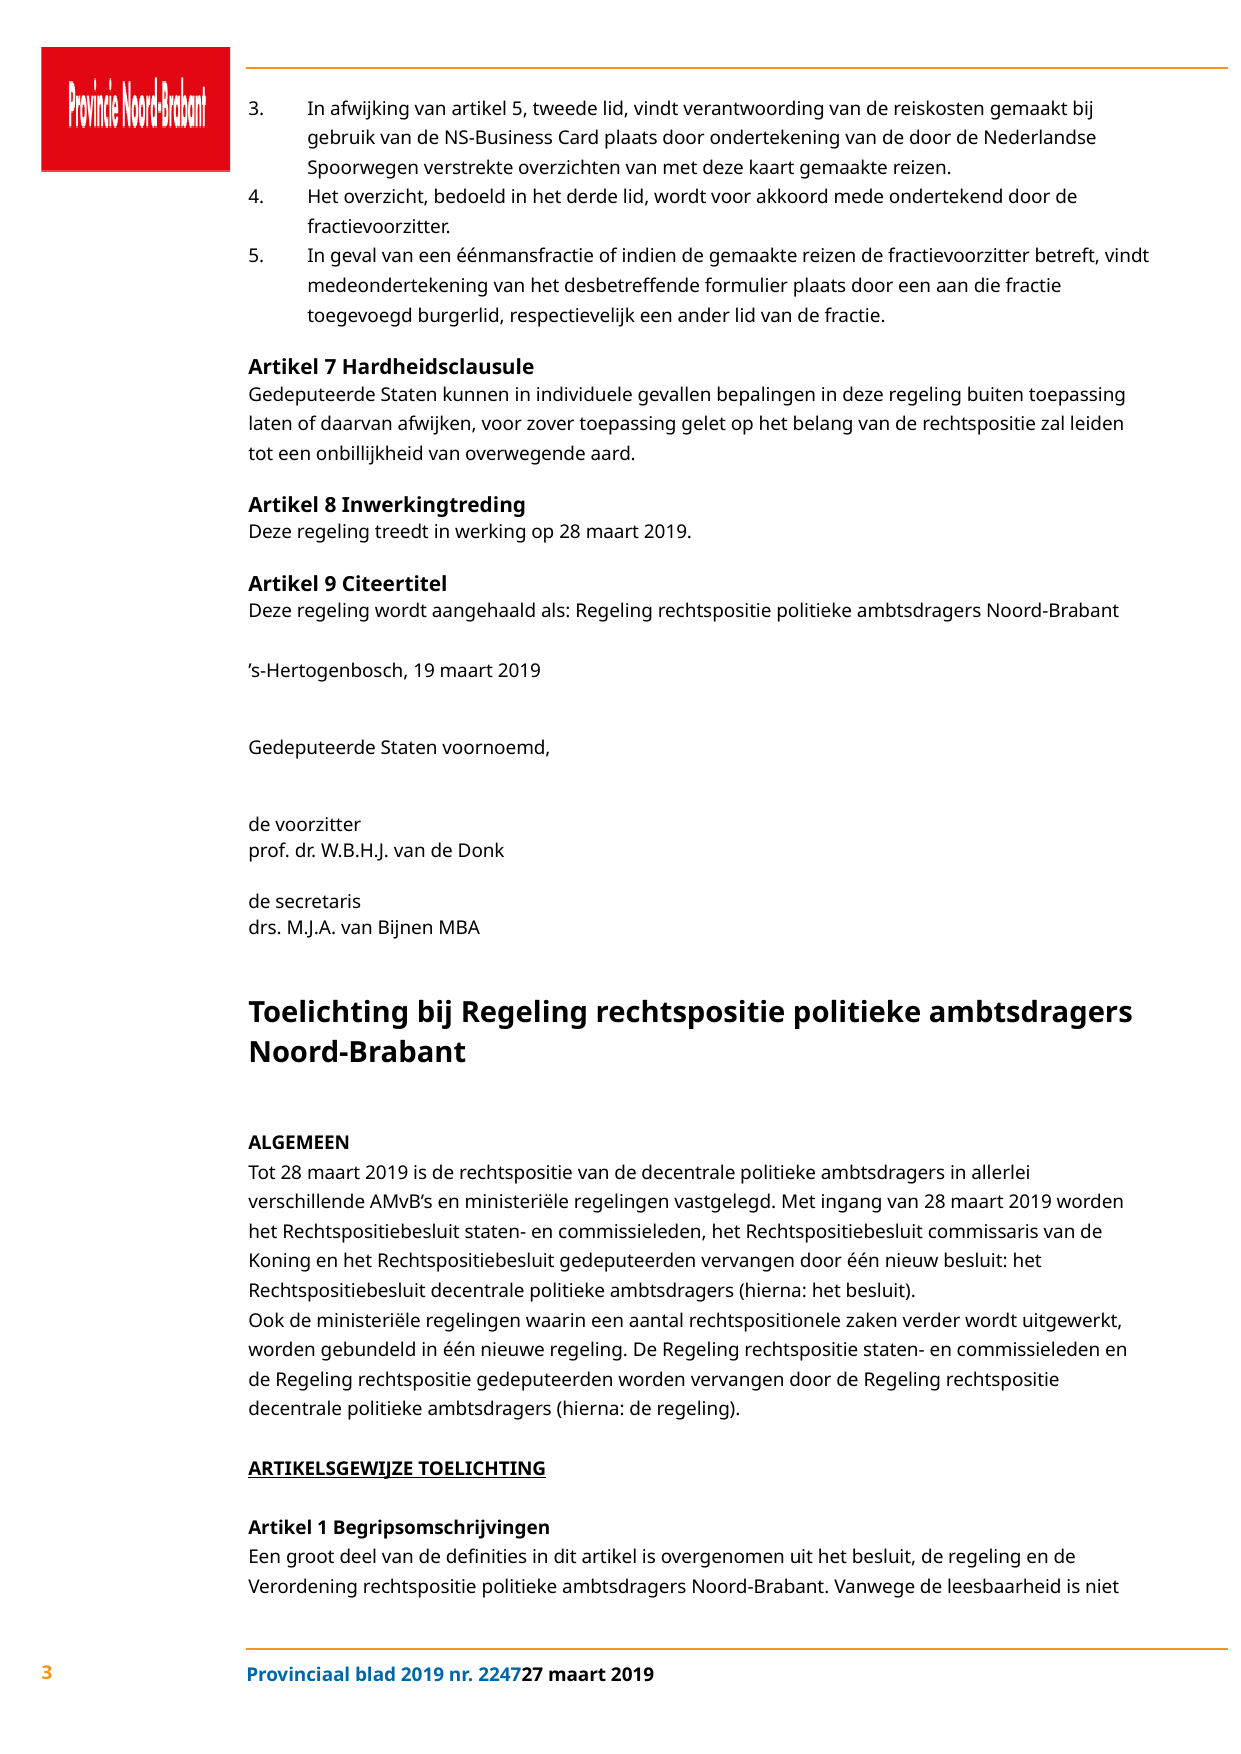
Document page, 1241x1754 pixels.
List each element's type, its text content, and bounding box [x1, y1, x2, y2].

text Deze regeling wordt aangehaald als: Regeling rechtspositie politieke ambtsdragers Noord-Brabant [248, 598, 1152, 623]
text Artikel 1 Begripsomschrijvingen [248, 1514, 1152, 1540]
text Toelichting bij Regeling rechtspositie politieke ambtsdragers Noord-Brabant [248, 991, 1152, 1071]
text ARTIKELSGEWIJZE TOELICHTING [248, 1455, 1152, 1481]
picture [41, 47, 231, 172]
list Het overzicht, bedoeld in het derde lid, wordt voor akkoord mede ondertekend door de fractievoorzitter. [248, 183, 1152, 239]
text ALGEMEEN [248, 1129, 1152, 1155]
text ’s-Hertogenbosch, 19 maart 2019 [248, 657, 1152, 682]
text drs. M.J.A. van Bijnen MBA [248, 914, 1152, 940]
text Een groot deel van de definities in dit artikel is overgenomen uit het besluit, de regeling en de Verordening rechtspositie politieke ambtsdragers Noord-Brabant. Vanwege de leesbaarheid is niet [248, 1543, 1152, 1599]
text Ook de ministeriële regelingen waarin een aantal rechtspositionele zaken verder wordt uitgewerkt, worden gebundeld in één nieuwe regeling. De Regeling rechtspositie staten- en commissieleden en de Regeling rechtspositie gedeputeerden worden vervangen door de Regeling rechtspositie decentrale politieke ambtsdragers (hierna: de regeling). [248, 1307, 1152, 1421]
text de secretaris [248, 888, 1152, 914]
text Artikel 8 Inwerkingtreding [248, 490, 1152, 519]
text Artikel 9 Citeertitel [248, 569, 1152, 598]
text prof. dr. W.B.H.J. van de Donk [248, 837, 1152, 863]
list In afwijking van artikel 5, tweede lid, vindt verantwoording van de reiskosten gemaakt bij gebruik van de NS-Business Card plaats door ondertekening van de door de Nederlandse Spoorwegen verstrekte overzichten van met deze kaart gemaakte reizen. [248, 95, 1152, 180]
text de voorzitter [248, 811, 1152, 837]
text Gedeputeerde Staten kunnen in individuele gevallen bepalingen in deze regeling buiten toepassing laten of daarvan afwijken, voor zover toepassing gelet op het belang van de rechtspositie zal leiden tot een onbillijkheid van overwegende aard. [248, 381, 1152, 466]
list In geval van een éénmansfractie of indien de gemaakte reizen de fractievoorzitter betreft, vindt medeondertekening van het desbetreffende formulier plaats door een aan die fractie toegevoegd burgerlid, respectievelijk een ander lid van de fractie. [248, 243, 1152, 328]
text Gedeputeerde Staten voornoemd, [248, 734, 1152, 760]
text Tot 28 maart 2019 is de rechtspositie van de decentrale politieke ambtsdragers in allerlei verschillende AMvB’s en ministeriële regelingen vastgelegd. Met ingang van 28 maart 2019 worden het Rechtspositiebesluit staten- en commissieleden, het Rechtspositiebesluit commissaris van de Koning en het Rechtspositiebesluit gedeputeerden vervangen door één nieuw besluit: het Rechtspositiebesluit decentrale politieke ambtsdragers (hierna: het besluit). [248, 1159, 1152, 1303]
text Deze regeling treedt in werking op 28 maart 2019. [248, 519, 1152, 544]
text Artikel 7 Hardheidsclausule [248, 352, 1152, 381]
